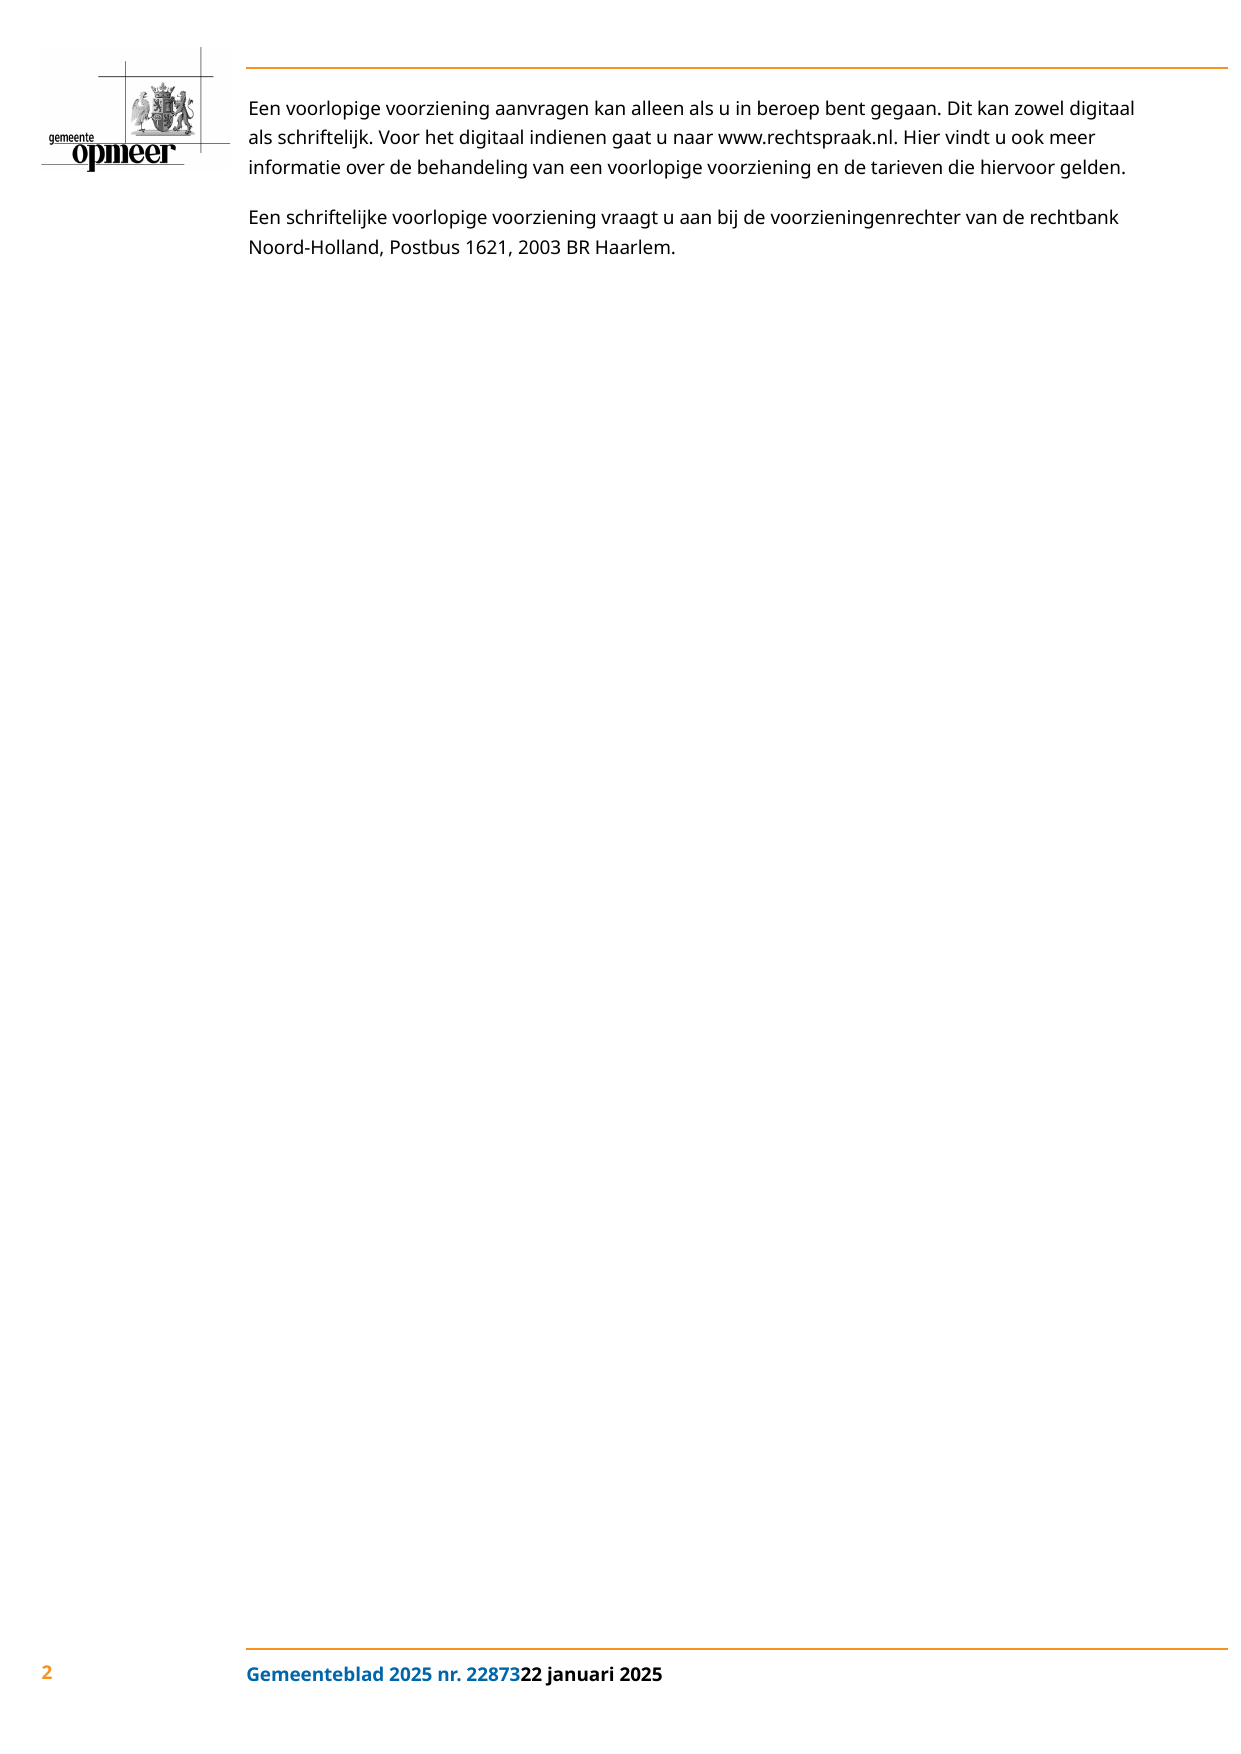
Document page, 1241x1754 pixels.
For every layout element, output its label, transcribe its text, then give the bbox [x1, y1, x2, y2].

picture [41, 47, 231, 172]
text Een schriftelijke voorlopige voorziening vraagt u aan bij de voorzieningenrechter van de rechtbank Noord-Holland, Postbus 1621, 2003 BR Haarlem. [248, 204, 1152, 260]
text Een voorlopige voorziening aanvragen kan alleen als u in beroep bent gegaan. Dit kan zowel digitaal als schriftelijk. Voor het digitaal indienen gaat u naar www.rechtspraak.nl. Hier vindt u ook meer informatie over de behandeling van een voorlopige voorziening en de tarieven die hiervoor gelden. [248, 95, 1152, 180]
